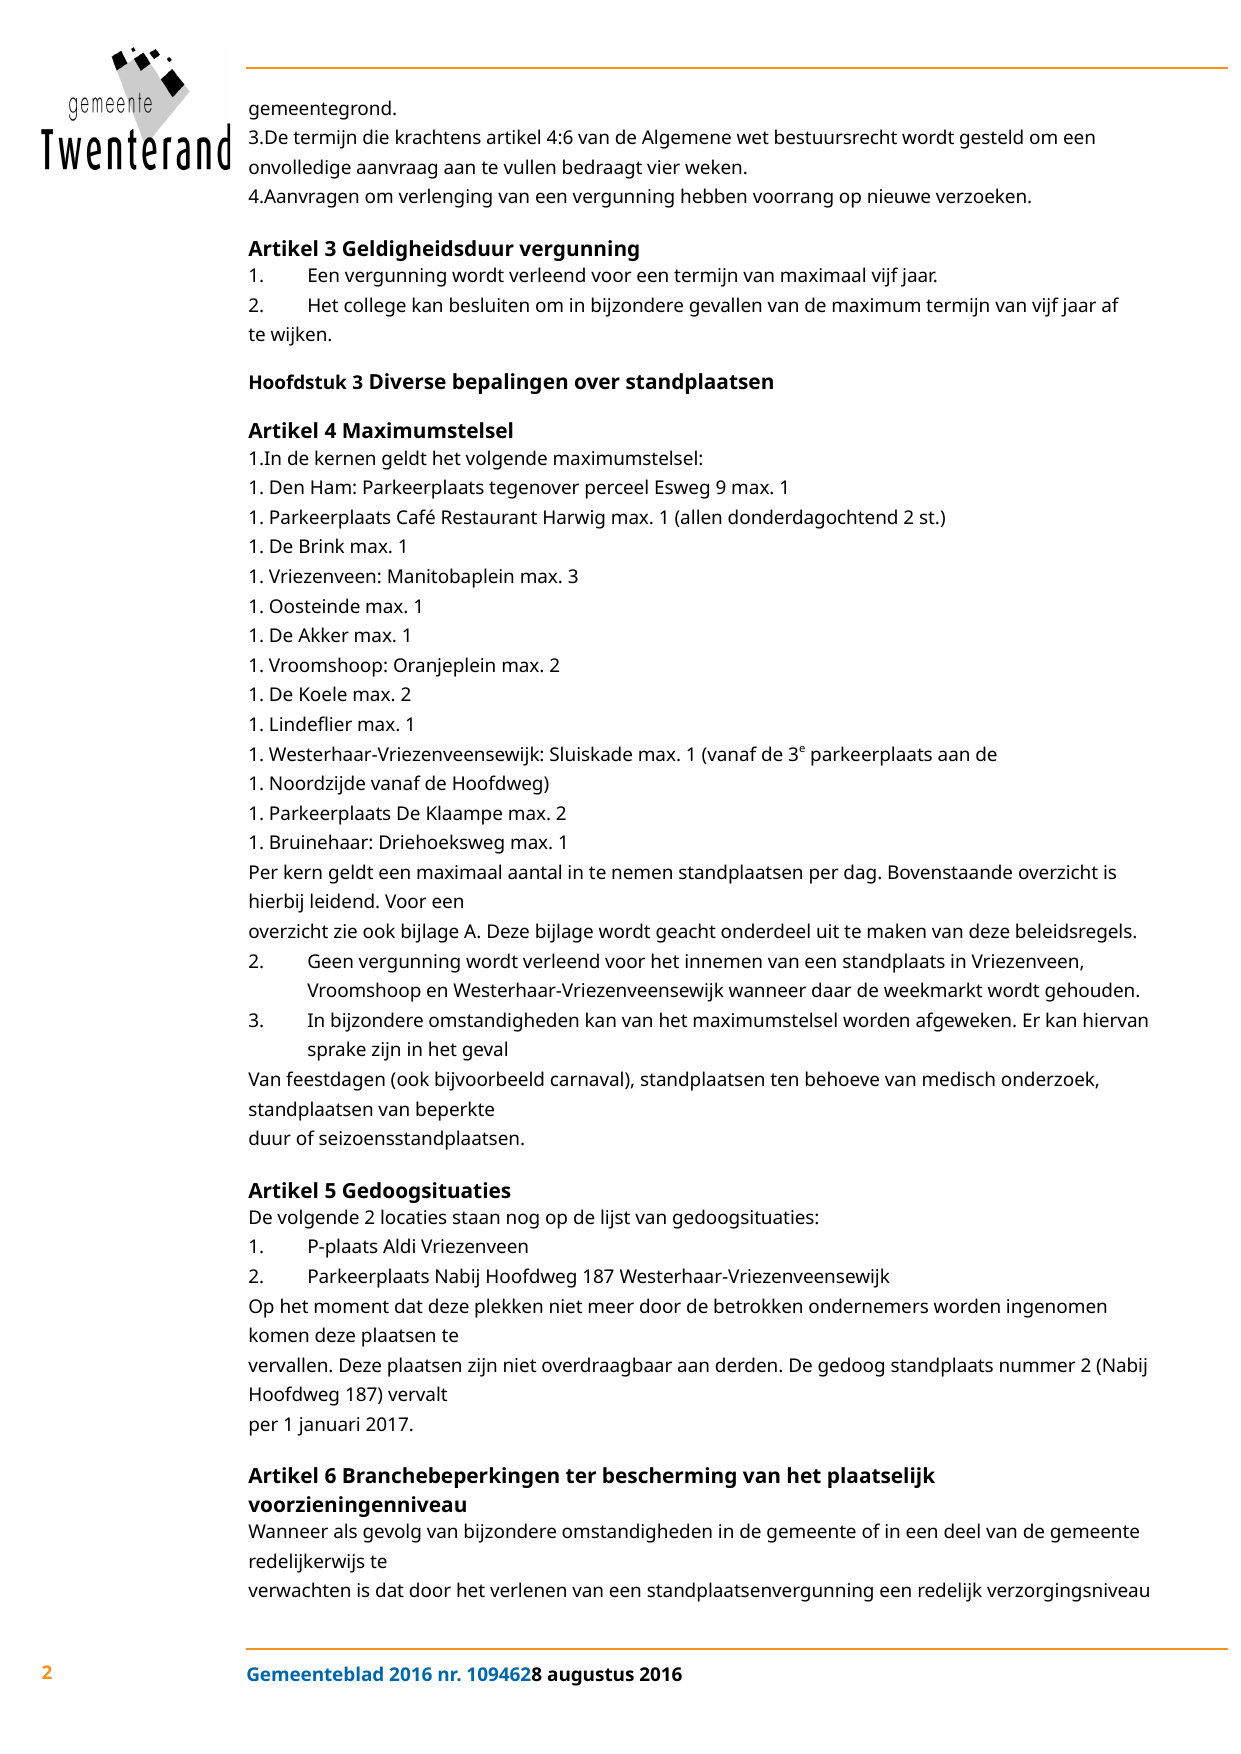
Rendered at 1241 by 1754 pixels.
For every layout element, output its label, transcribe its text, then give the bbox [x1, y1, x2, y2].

text 1. Lindeflier max. 1 [248, 711, 1152, 737]
text Van feestdagen (ook bijvoorbeeld carnaval), standplaatsen ten behoeve van medisch onderzoek, standplaatsen van beperkte [248, 1066, 1152, 1121]
list Het college kan besluiten om in bijzondere gevallen van de maximum termijn van vijf jaar af [248, 292, 1152, 318]
text 1.In de kernen geldt het volgende maximumstelsel: [248, 445, 1152, 471]
text 3.De termijn die krachtens artikel 4:6 van de Algemene wet bestuursrecht wordt gesteld om een [248, 124, 1152, 150]
text 1. Bruinehaar: Driehoeksweg max. 1 [248, 829, 1152, 855]
text Artikel 6 Branchebeperkingen ter bescherming van het plaatselijk voorzieningenniveau [248, 1462, 1152, 1518]
text te wijken. [248, 322, 1152, 347]
picture [41, 47, 231, 172]
list In bijzondere omstandigheden kan van het maximumstelsel worden afgeweken. Er kan hiervan sprake zijn in het geval [248, 1007, 1152, 1062]
text 1. Parkeerplaats De Klaampe max. 2 [248, 800, 1152, 826]
text 1. De Akker max. 1 [248, 622, 1152, 648]
text per 1 januari 2017. [248, 1411, 1152, 1437]
text verwachten is dat door het verlenen van een standplaatsenvergunning een redelijk verzorgingsniveau [248, 1578, 1152, 1603]
text 1. Vriezenveen: Manitobaplein max. 3 [248, 563, 1152, 589]
list Een vergunning wordt verleend voor een termijn van maximaal vijf jaar. [248, 262, 1152, 288]
text Artikel 4 Maximumstelsel [248, 416, 1152, 445]
list Parkeerplaats Nabij Hoofdweg 187 Westerhaar-Vriezenveensewijk [248, 1263, 1152, 1289]
text Artikel 3 Geldigheidsduur vergunning [248, 234, 1152, 262]
text Wanneer als gevolg van bijzondere omstandigheden in de gemeente of in een deel van de gemeente redelijkerwijs te [248, 1518, 1152, 1574]
text Hoofdstuk 3 Diverse bepalingen over standplaatsen [248, 367, 1152, 396]
text gemeentegrond. [248, 95, 1152, 121]
text 1. Den Ham: Parkeerplaats tegenover perceel Esweg 9 max. 1 [248, 474, 1152, 500]
list P-plaats Aldi Vriezenveen [248, 1234, 1152, 1259]
text overzicht zie ook bijlage A. Deze bijlage wordt geacht onderdeel uit te maken van deze beleidsregels. [248, 918, 1152, 944]
text 1. De Brink max. 1 [248, 534, 1152, 559]
text duur of seizoensstandplaatsen. [248, 1125, 1152, 1151]
list Geen vergunning wordt verleend voor het innemen van een standplaats in Vriezenveen, Vroomshoop en Westerhaar-Vriezenveensewijk wanneer daar de weekmarkt wordt gehouden. [248, 948, 1152, 1003]
text 1. Parkeerplaats Café Restaurant Harwig max. 1 (allen donderdagochtend 2 st.) [248, 504, 1152, 530]
text vervallen. Deze plaatsen zijn niet overdraagbaar aan derden. De gedoog standplaats nummer 2 (Nabij Hoofdweg 187) vervalt [248, 1352, 1152, 1407]
text Artikel 5 Gedoogsituaties [248, 1176, 1152, 1204]
text onvolledige aanvraag aan te vullen bedraagt vier weken. [248, 154, 1152, 180]
text 1. Oosteinde max. 1 [248, 593, 1152, 618]
text De volgende 2 locaties staan nog op de lijst van gedoogsituaties: [248, 1204, 1152, 1230]
text 4.Aanvragen om verlenging van een vergunning hebben voorrang op nieuwe verzoeken. [248, 183, 1152, 209]
text Op het moment dat deze plekken niet meer door de betrokken ondernemers worden ingenomen komen deze plaatsen te [248, 1293, 1152, 1348]
text 1. Westerhaar-Vriezenveensewijk: Sluiskade max. 1 (vanaf de 3e parkeerplaats aan de [248, 741, 1152, 766]
text 1. De Koele max. 2 [248, 682, 1152, 707]
text 1. Vroomshoop: Oranjeplein max. 2 [248, 652, 1152, 678]
text Per kern geldt een maximaal aantal in te nemen standplaatsen per dag. Bovenstaande overzicht is hierbij leidend. Voor een [248, 859, 1152, 914]
text 1. Noordzijde vanaf de Hoofdweg) [248, 770, 1152, 796]
